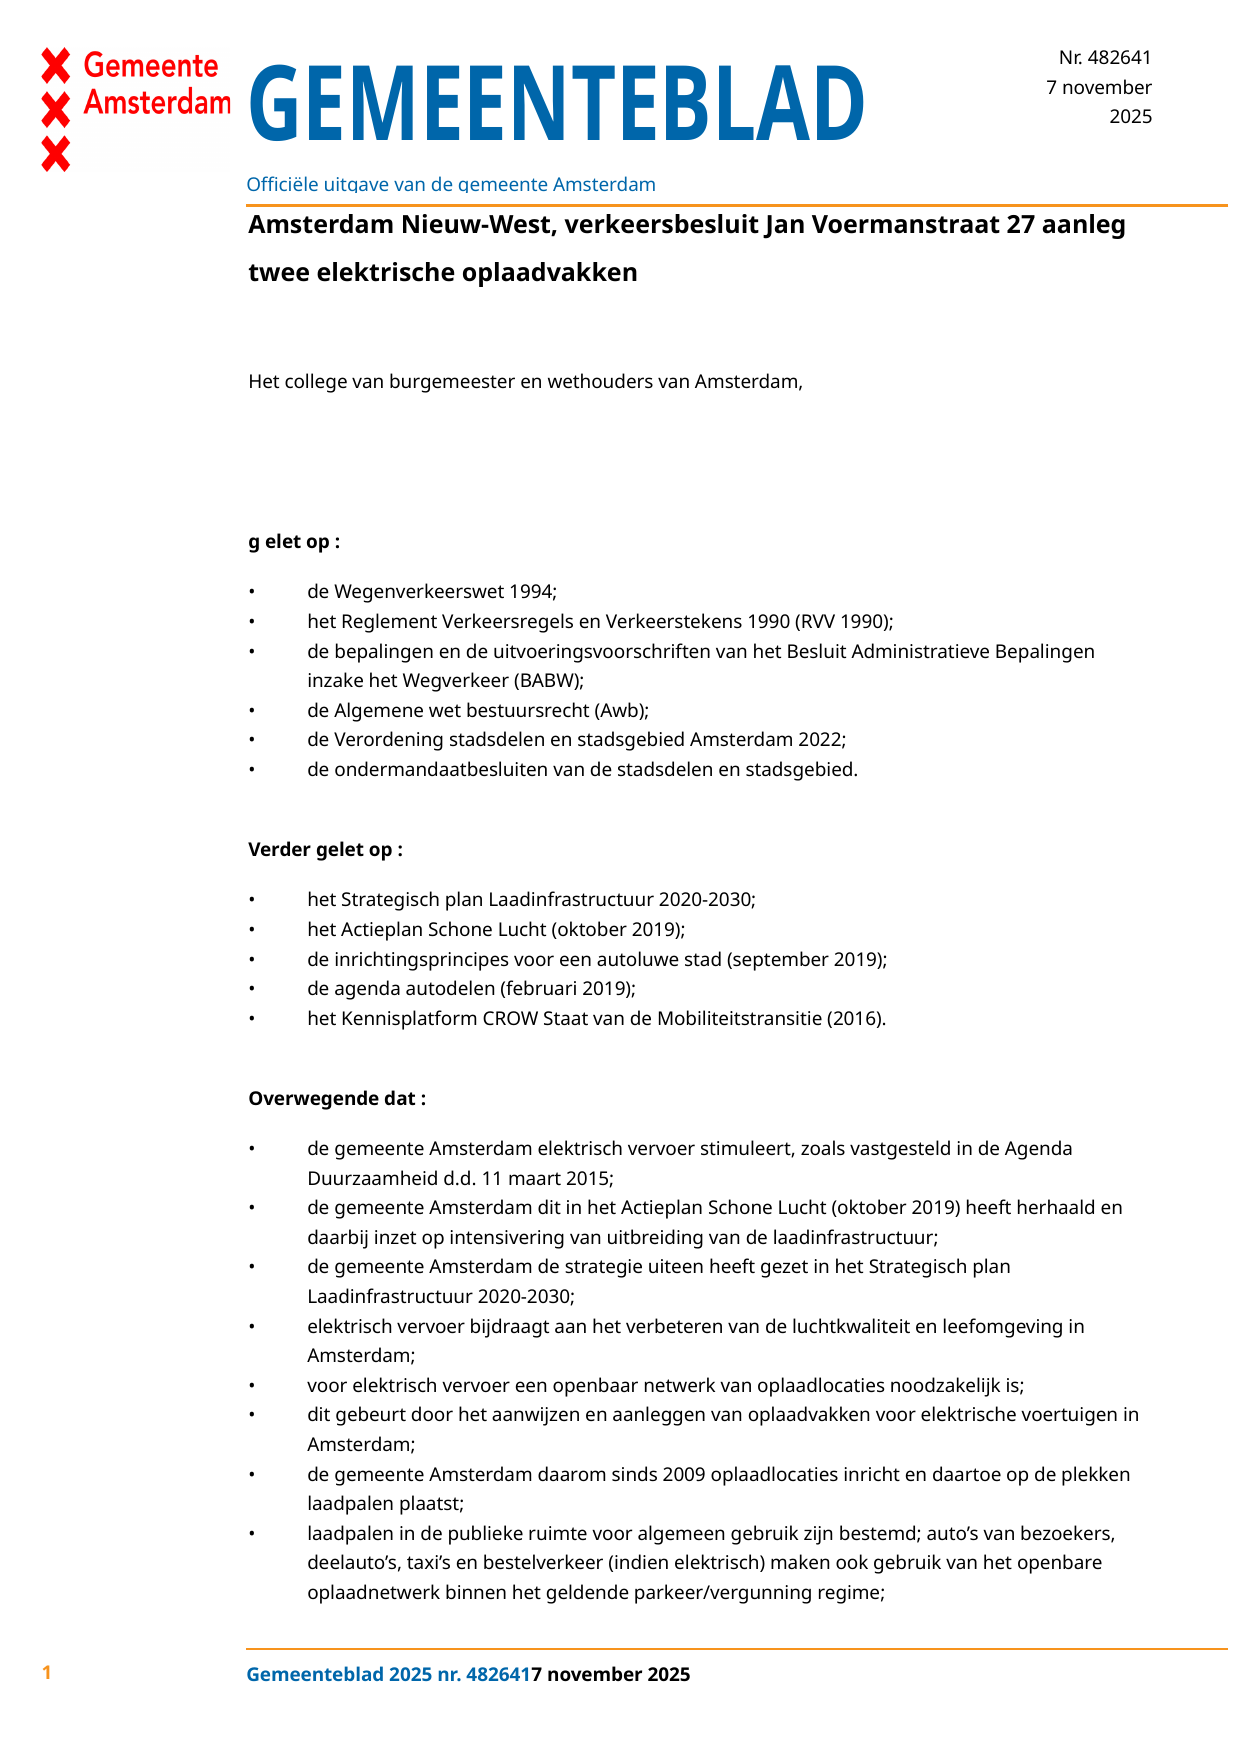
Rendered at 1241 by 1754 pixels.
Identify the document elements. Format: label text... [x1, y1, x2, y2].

list het Actieplan Schone Lucht (oktober 2019); [248, 916, 1152, 942]
list de bepalingen en de uitvoeringsvoorschriften van het Besluit Administratieve Bepalingen inzake het Wegverkeer (BABW); [248, 638, 1152, 693]
list de Verordening stadsdelen en stadsgebied Amsterdam 2022; [248, 727, 1152, 752]
list elektrisch vervoer bijdraagt aan het verbeteren van de luchtkwaliteit en leefomgeving in Amsterdam; [248, 1313, 1152, 1368]
list voor elektrisch vervoer een openbaar netwerk van oplaadlocaties noodzakelijk is; [248, 1372, 1152, 1398]
text g elet op : [248, 528, 1152, 554]
text Amsterdam Nieuw-West, verkeersbesluit Jan Voermanstraat 27 aanleg twee elektrische oplaadvakken [248, 207, 1152, 288]
list het Strategisch plan Laadinfrastructuur 2020-2030; [248, 887, 1152, 912]
list de Algemene wet bestuursrecht (Awb); [248, 697, 1152, 723]
picture [41, 47, 231, 172]
list de ondermandaatbesluiten van de stadsdelen en stadsgebied. [248, 756, 1152, 782]
text Overwegende dat : [248, 1085, 1152, 1111]
list de gemeente Amsterdam elektrisch vervoer stimuleert, zoals vastgesteld in de Agenda Duurzaamheid d.d. 11 maart 2015; [248, 1135, 1152, 1191]
list de Wegenverkeerswet 1994; [248, 579, 1152, 604]
list de agenda autodelen (februari 2019); [248, 975, 1152, 1001]
list de gemeente Amsterdam de strategie uiteen heeft gezet in het Strategisch plan Laadinfrastructuur 2020-2030; [248, 1254, 1152, 1309]
list de gemeente Amsterdam daarom sinds 2009 oplaadlocaties inricht en daartoe op de plekken laadpalen plaatst; [248, 1461, 1152, 1516]
list het Kennisplatform CROW Staat van de Mobiliteitstransitie (2016). [248, 1005, 1152, 1031]
text Verder gelet op : [248, 836, 1152, 862]
list dit gebeurt door het aanwijzen en aanleggen van oplaadvakken voor elektrische voertuigen in Amsterdam; [248, 1402, 1152, 1457]
list het Reglement Verkeersregels en Verkeerstekens 1990 (RVV 1990); [248, 608, 1152, 634]
list laadpalen in de publieke ruimte voor algemeen gebruik zijn bestemd; auto’s van bezoekers, deelauto’s, taxi’s en bestelverkeer (indien elektrisch) maken ook gebruik van het openbare oplaadnetwerk binnen het geldende parkeer/vergunning regime; [248, 1520, 1152, 1605]
text Het college van burgemeester en wethouders van Amsterdam, [248, 368, 1152, 394]
list de inrichtingsprincipes voor een autoluwe stad (september 2019); [248, 946, 1152, 971]
list de gemeente Amsterdam dit in het Actieplan Schone Lucht (oktober 2019) heeft herhaald en daarbij inzet op intensivering van uitbreiding van de laadinfrastructuur; [248, 1194, 1152, 1250]
